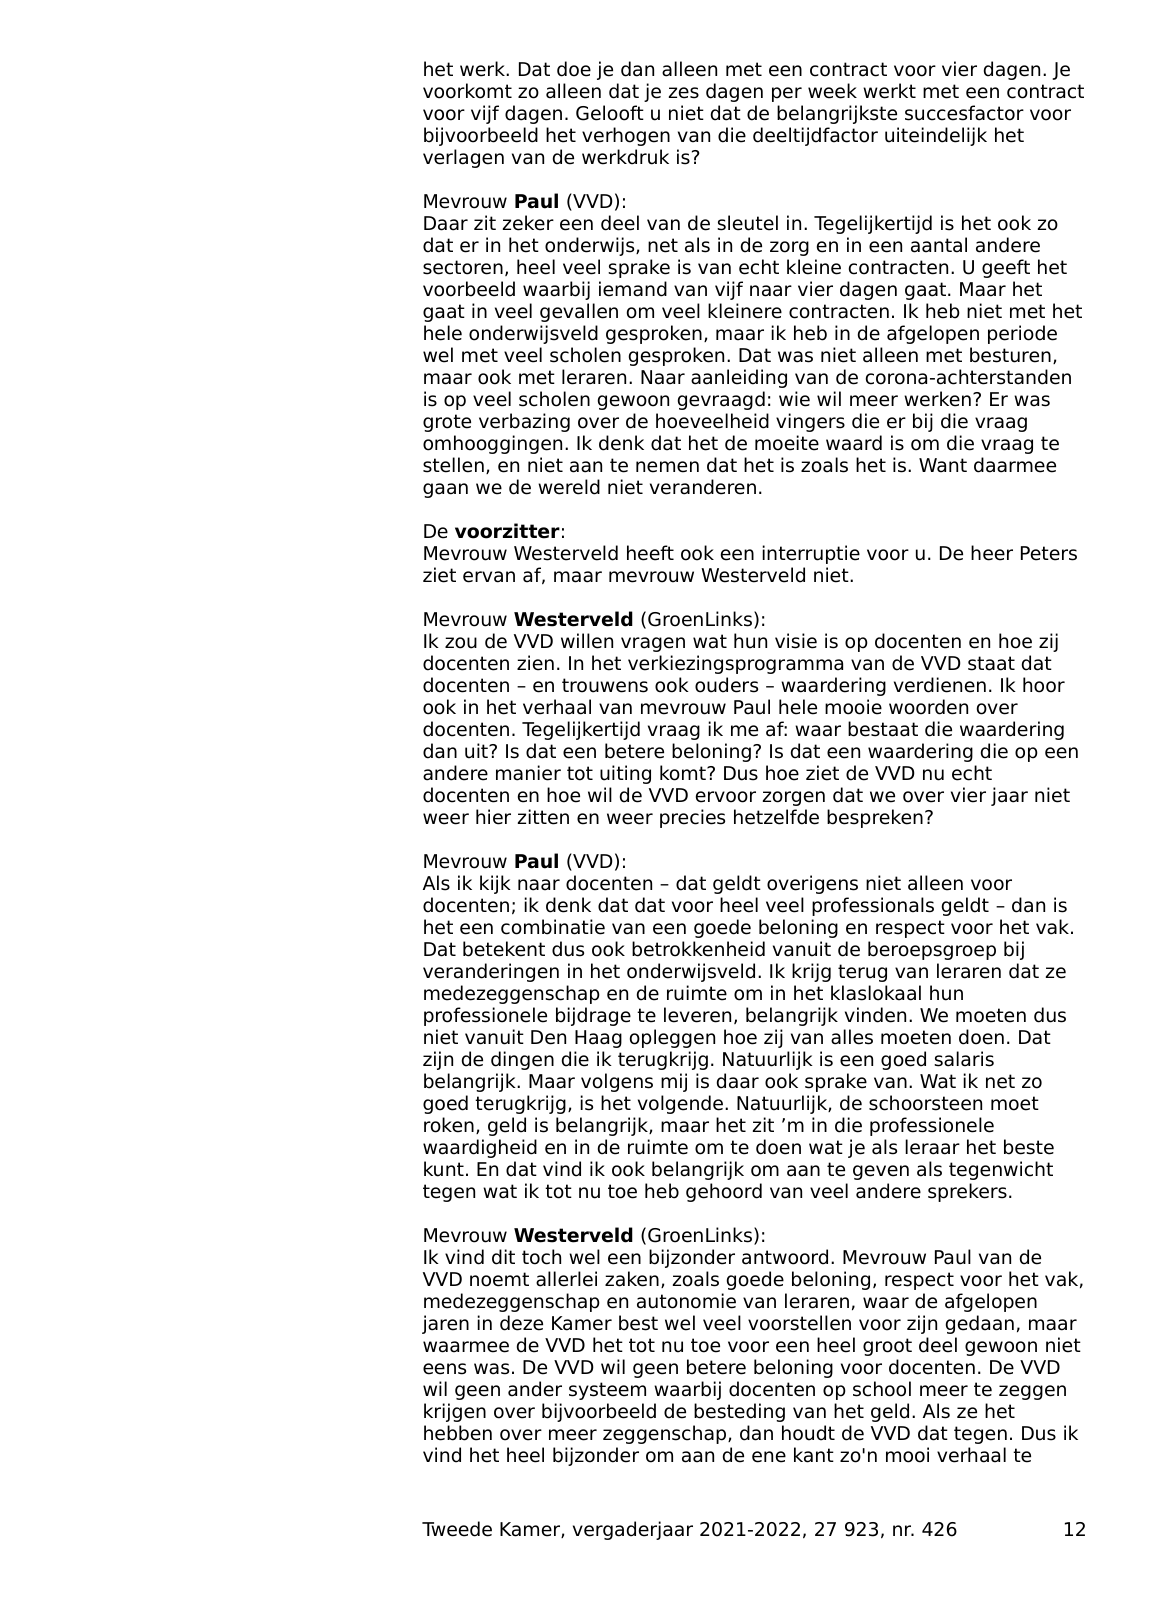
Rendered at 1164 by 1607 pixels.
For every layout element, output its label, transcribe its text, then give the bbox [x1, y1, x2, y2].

text Ik zou de VVD willen vragen wat hun visie is op docenten en hoe zij docenten zien. In het verkiezingsprogramma van de VVD staat dat docenten – en trouwens ook ouders – waardering verdienen. Ik hoor ook in het verhaal van mevrouw Paul hele mooie woorden over docenten. Tegelijkertijd vraag ik me af: waar bestaat die waardering dan uit? Is dat een betere beloning? Is dat een waardering die op een andere manier tot uiting komt? Dus hoe ziet de VVD nu echt docenten en hoe wil de VVD ervoor zorgen dat we over vier jaar niet weer hier zitten en weer precies hetzelfde bespreken? [422, 631, 1087, 829]
text Mevrouw Westerveld (GroenLinks): [422, 609, 1087, 631]
text De voorzitter: [422, 521, 1087, 543]
text Mevrouw Westerveld (GroenLinks): [422, 1225, 1087, 1247]
text Daar zit zeker een deel van de sleutel in. Tegelijkertijd is het ook zo dat er in het onderwijs, net als in de zorg en in een aantal andere sectoren, heel veel sprake is van echt kleine contracten. U geeft het voorbeeld waarbij iemand van vijf naar vier dagen gaat. Maar het gaat in veel gevallen om veel kleinere contracten. Ik heb niet met het hele onderwijsveld gesproken, maar ik heb in de afgelopen periode wel met veel scholen gesproken. Dat was niet alleen met besturen, maar ook met leraren. Naar aanleiding van de corona-achterstanden is op veel scholen gewoon gevraagd: wie wil meer werken? Er was grote verbazing over de hoeveelheid vingers die er bij die vraag omhooggingen. Ik denk dat het de moeite waard is om die vraag te stellen, en niet aan te nemen dat het is zoals het is. Want daarmee gaan we de wereld niet veranderen. [422, 213, 1087, 499]
text Mevrouw Westerveld heeft ook een interruptie voor u. De heer Peters ziet ervan af, maar mevrouw Westerveld niet. [422, 543, 1087, 587]
text Ik vind dit toch wel een bijzonder antwoord. Mevrouw Paul van de VVD noemt allerlei zaken, zoals goede beloning, respect voor het vak, medezeggenschap en autonomie van leraren, waar de afgelopen jaren in deze Kamer best wel veel voorstellen voor zijn gedaan, maar waarmee de VVD het tot nu toe voor een heel groot deel gewoon niet eens was. De VVD wil geen betere beloning voor docenten. De VVD wil geen ander systeem waarbij docenten op school meer te zeggen krijgen over bijvoorbeeld de besteding van het geld. Als ze het hebben over meer zeggenschap, dan houdt de VVD dat tegen. Dus ik vind het heel bijzonder om aan de ene kant zo'n mooi verhaal te [422, 1247, 1087, 1467]
text Als ik kijk naar docenten – dat geldt overigens niet alleen voor docenten; ik denk dat dat voor heel veel professionals geldt – dan is het een combinatie van een goede beloning en respect voor het vak. Dat betekent dus ook betrokkenheid vanuit de beroepsgroep bij veranderingen in het onderwijsveld. Ik krijg terug van leraren dat ze medezeggenschap en de ruimte om in het klaslokaal hun professionele bijdrage te leveren, belangrijk vinden. We moeten dus niet vanuit Den Haag opleggen hoe zij van alles moeten doen. Dat zijn de dingen die ik terugkrijg. Natuurlijk is een goed salaris belangrijk. Maar volgens mij is daar ook sprake van. Wat ik net zo goed terugkrijg, is het volgende. Natuurlijk, de schoorsteen moet roken, geld is belangrijk, maar het zit ’m in die professionele waardigheid en in de ruimte om te doen wat je als leraar het beste kunt. En dat vind ik ook belangrijk om aan te geven als tegenwicht tegen wat ik tot nu toe heb gehoord van veel andere sprekers. [422, 873, 1087, 1203]
text het werk. Dat doe je dan alleen met een contract voor vier dagen. Je voorkomt zo alleen dat je zes dagen per week werkt met een contract voor vijf dagen. Gelooft u niet dat de belangrijkste succesfactor voor bijvoorbeeld het verhogen van die deeltijdfactor uiteindelijk het verlagen van de werkdruk is? [422, 59, 1087, 169]
text Mevrouw Paul (VVD): [422, 191, 1087, 213]
text Mevrouw Paul (VVD): [422, 851, 1087, 873]
